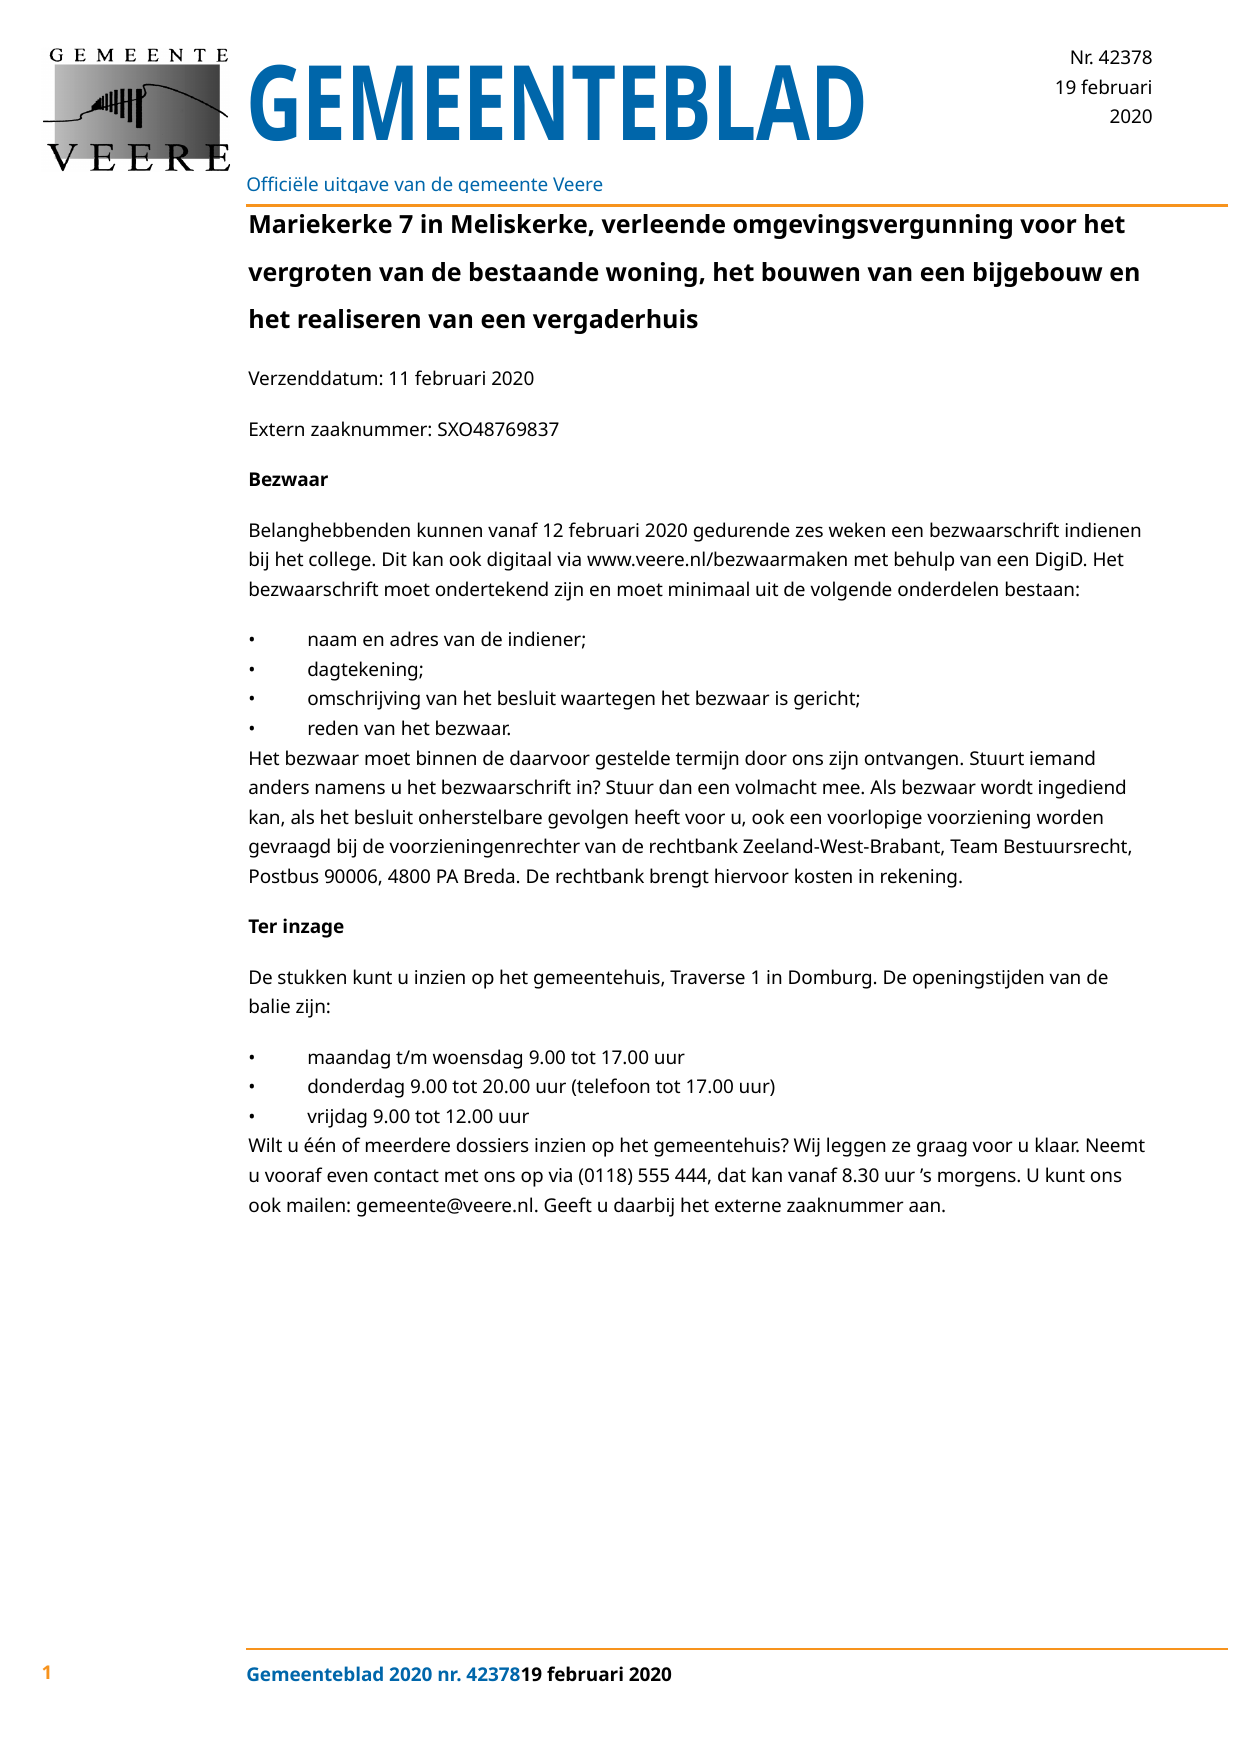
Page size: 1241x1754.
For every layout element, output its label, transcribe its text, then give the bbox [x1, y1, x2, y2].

list maandag t/m woensdag 9.00 tot 17.00 uur [248, 1044, 1152, 1069]
text Wilt u één of meerdere dossiers inzien op het gemeentehuis? Wij leggen ze graag voor u klaar. Neemt u vooraf even contact met ons op via (0118) 555 444, dat kan vanaf 8.30 uur ’s morgens. U kunt ons ook mailen: gemeente@veere.nl. Geeft u daarbij het externe zaaknummer aan. [248, 1133, 1152, 1217]
text Het bezwaar moet binnen de daarvoor gestelde termijn door ons zijn ontvangen. Stuurt iemand anders namens u het bezwaarschrift in? Stuur dan een volmacht mee. Als bezwaar wordt ingediend kan, als het besluit onherstelbare gevolgen heeft voor u, ook een voorlopige voorziening worden gevraagd bij de voorzieningenrechter van de rechtbank Zeeland-West-Brabant, Team Bestuursrecht, Postbus 90006, 4800 PA Breda. De rechtbank brengt hiervoor kosten in rekening. [248, 745, 1152, 889]
list omschrijving van het besluit waartegen het bezwaar is gericht; [248, 686, 1152, 711]
text Belanghebbenden kunnen vanaf 12 februari 2020 gedurende zes weken een bezwaarschrift indienen bij het college. Dit kan ook digitaal via www.veere.nl/bezwaarmaken met behulp van een DigiD. Het bezwaarschrift moet ondertekend zijn en moet minimaal uit de volgende onderdelen bestaan: [248, 517, 1152, 602]
text De stukken kunt u inzien op het gemeentehuis, Traverse 1 in Domburg. De openingstijden van de balie zijn: [248, 964, 1152, 1019]
list reden van het bezwaar. [248, 715, 1152, 741]
list naam en adres van de indiener; [248, 626, 1152, 652]
list vrijdag 9.00 tot 12.00 uur [248, 1103, 1152, 1129]
text Verzenddatum: 11 februari 2020 [248, 366, 1152, 391]
list dagtekening; [248, 656, 1152, 682]
text Ter inzage [248, 913, 1152, 939]
list donderdag 9.00 tot 20.00 uur (telefoon tot 17.00 uur) [248, 1073, 1152, 1099]
text Bezwaar [248, 466, 1152, 492]
text Mariekerke 7 in Meliskerke, verleende omgevingsvergunning voor het vergroten van de bestaande woning, het bouwen van een bijgebouw en het realiseren van een vergaderhuis [248, 207, 1152, 336]
text Extern zaaknummer: SXO48769837 [248, 416, 1152, 442]
picture [41, 47, 231, 172]
